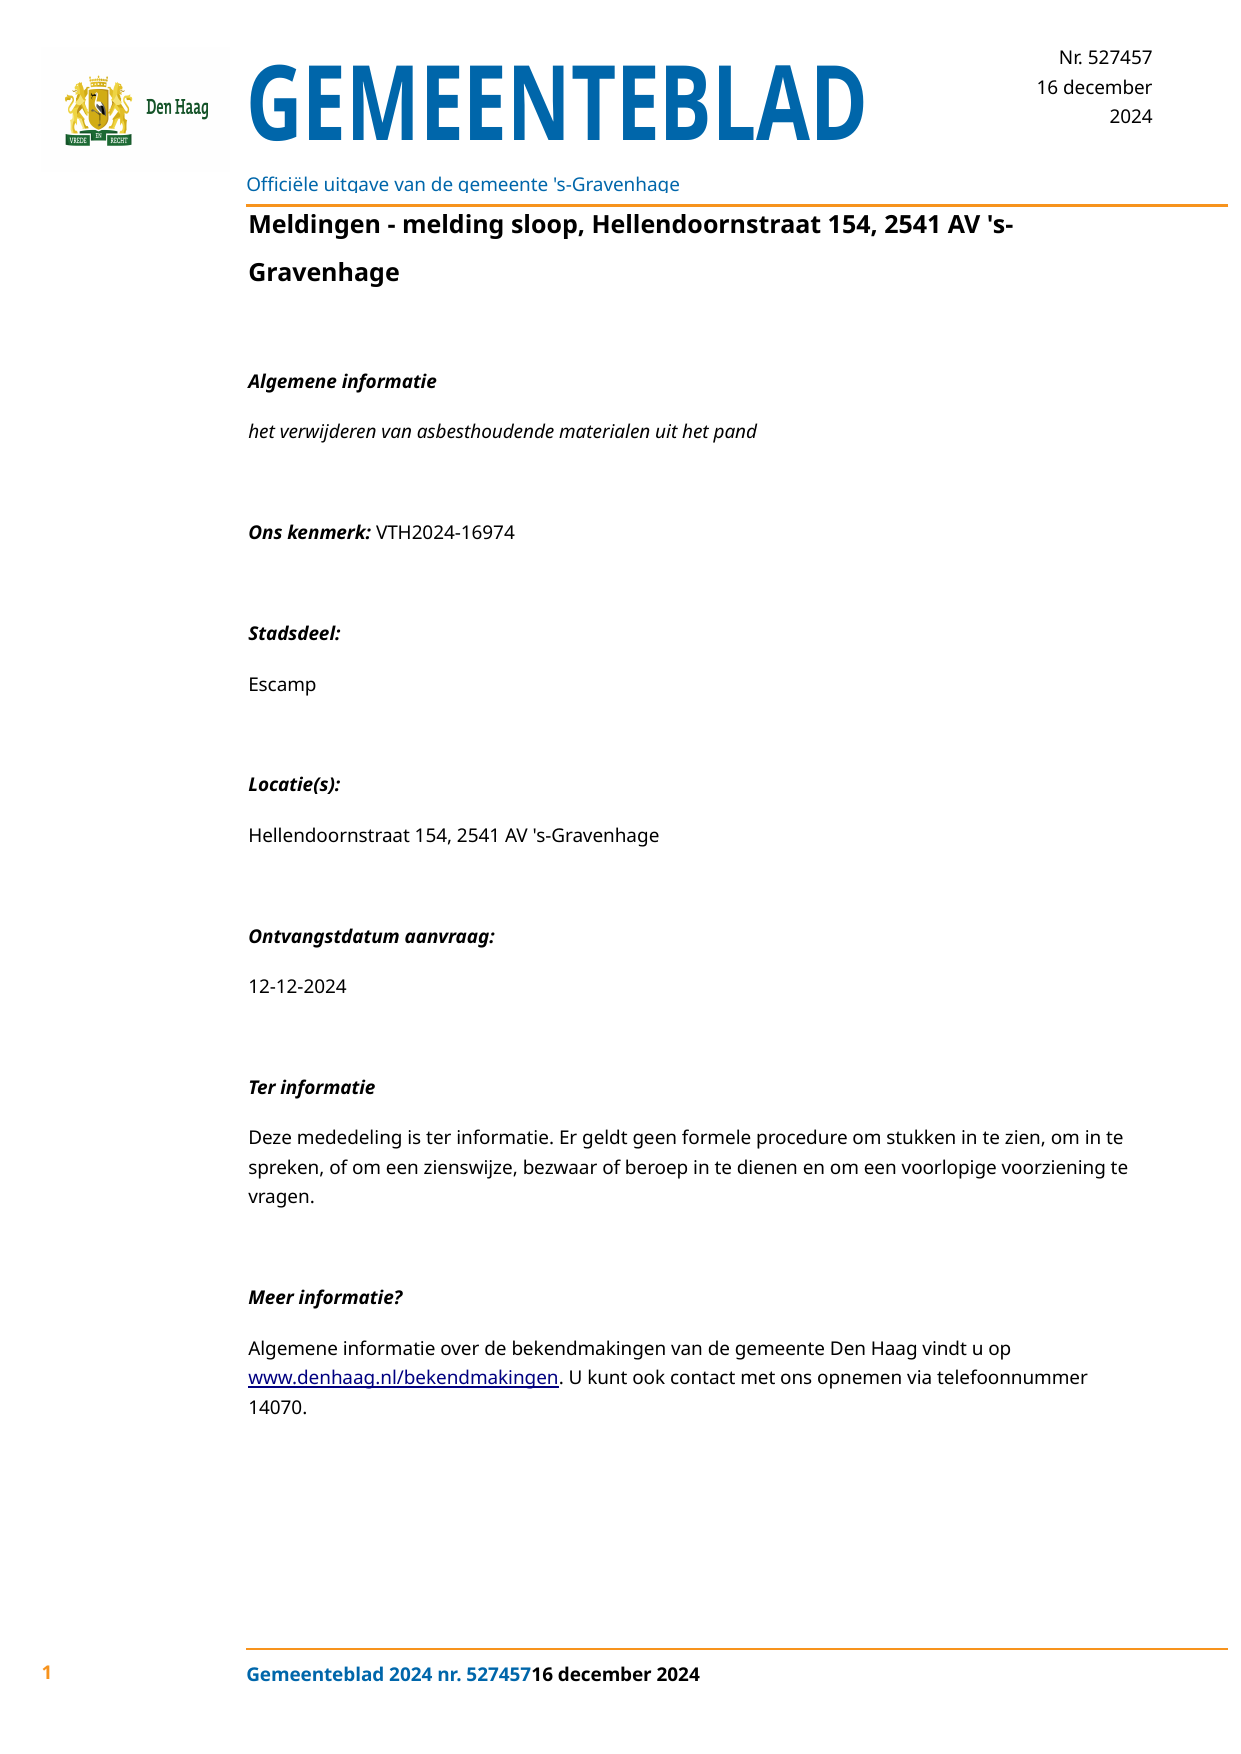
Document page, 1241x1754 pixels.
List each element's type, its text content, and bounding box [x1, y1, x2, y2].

text Meer informatie? [248, 1284, 1152, 1310]
text Algemene informatie [248, 368, 1152, 394]
picture [41, 47, 231, 172]
text Stadsdeel: [248, 620, 1152, 646]
text Ter informatie [248, 1074, 1152, 1100]
text Algemene informatie over de bekendmakingen van de gemeente Den Haag vindt u op www.denhaag.nl/bekendmakingen. U kunt ook contact met ons opnemen via telefoonnummer 14070. [248, 1335, 1152, 1420]
text Ontvangstdatum aanvraag: [248, 923, 1152, 949]
text Locatie(s): [248, 772, 1152, 797]
text Hellendoornstraat 154, 2541 AV 's-Gravenhage [248, 822, 1152, 848]
text Ons kenmerk: VTH2024-16974 [248, 519, 1152, 545]
text het verwijderen van asbesthoudende materialen uit het pand [248, 419, 1152, 444]
text Escamp [248, 671, 1152, 697]
text 12-12-2024 [248, 973, 1152, 999]
text Deze mededeling is ter informatie. Er geldt geen formele procedure om stukken in te zien, om in te spreken, of om een zienswijze, bezwaar of beroep in te dienen en om een voorlopige voorziening te vragen. [248, 1124, 1152, 1209]
text Meldingen - melding sloop, Hellendoornstraat 154, 2541 AV 's-Gravenhage [248, 207, 1152, 288]
